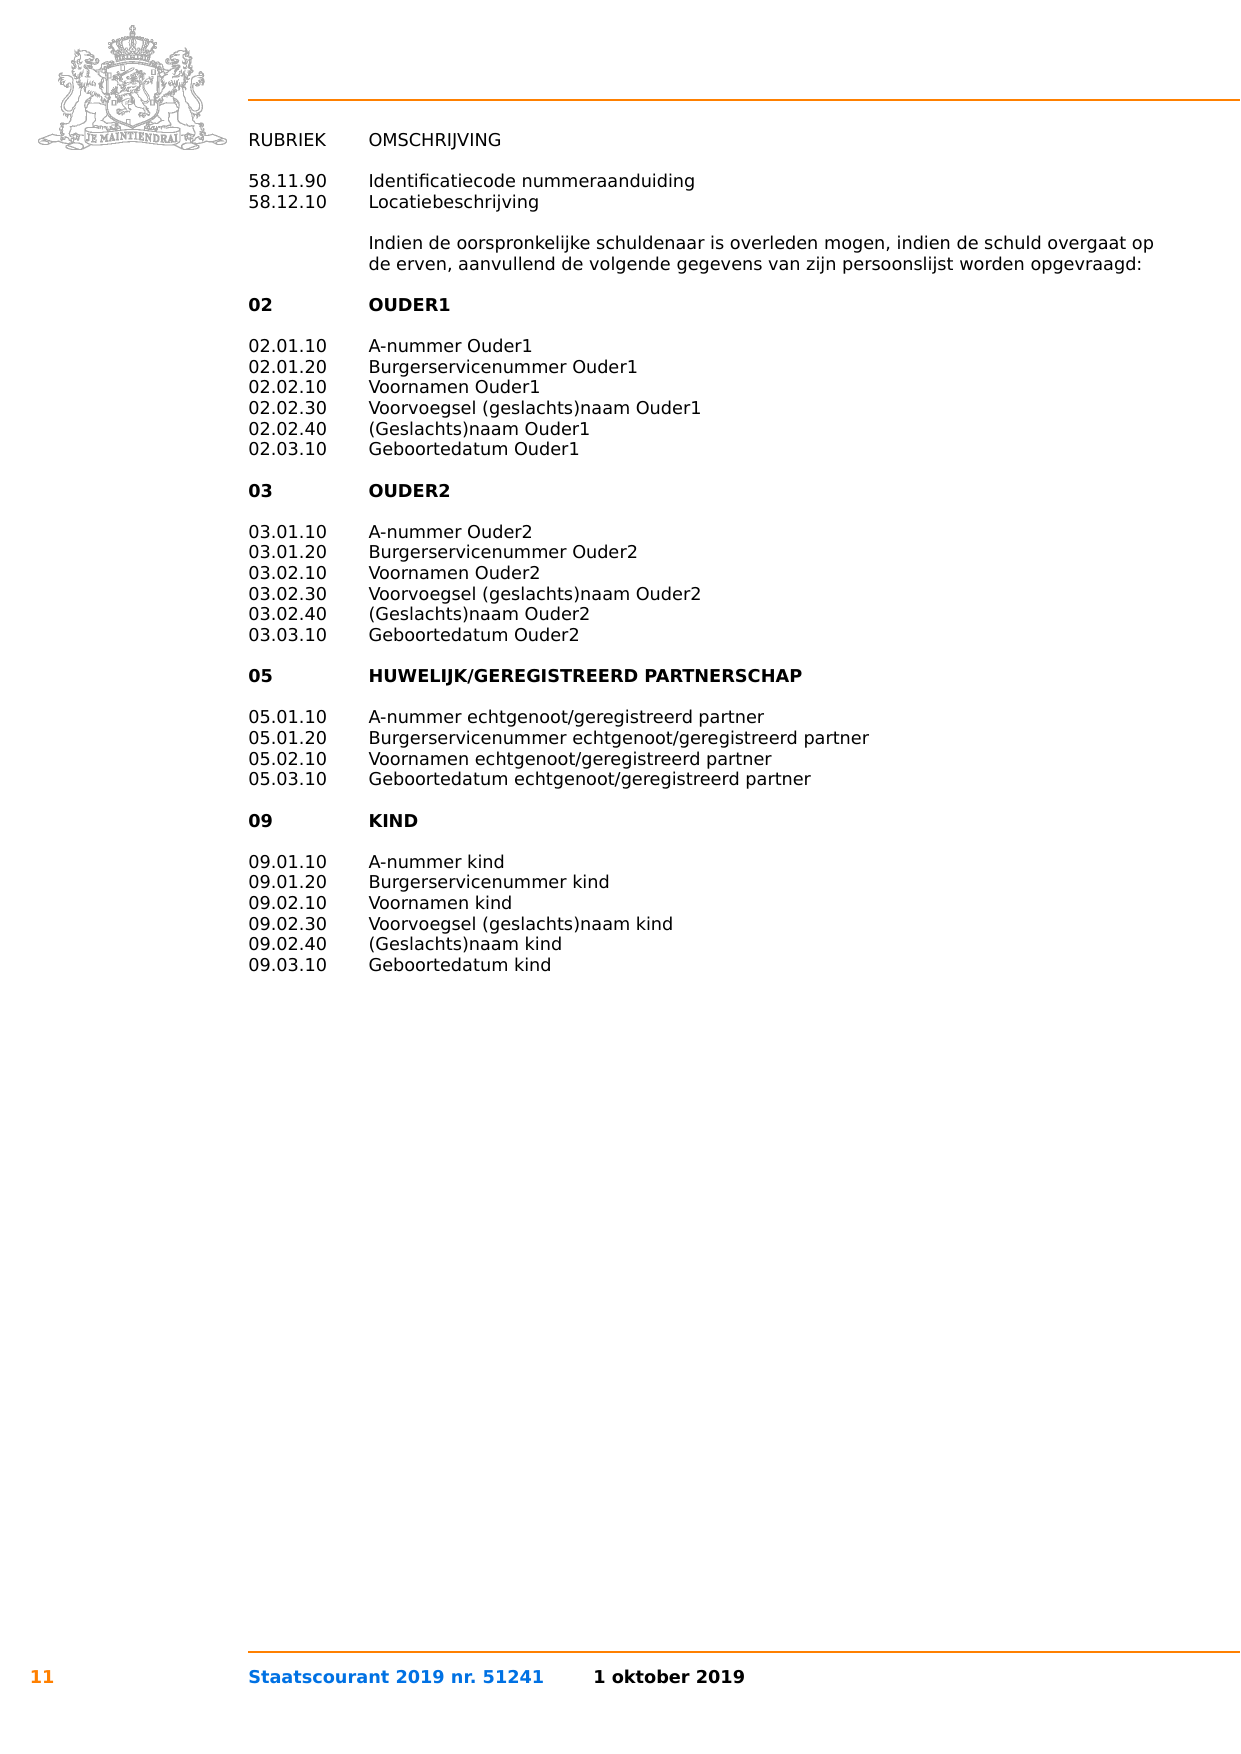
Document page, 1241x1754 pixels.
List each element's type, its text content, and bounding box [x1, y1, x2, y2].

table_cell [363, 501, 1163, 522]
table_cell OUDER2 [363, 481, 1163, 501]
table_cell 09 [248, 811, 362, 831]
table_cell 03.01.20 [248, 543, 362, 563]
table_cell Burgerservicenummer kind [363, 873, 1163, 893]
table_cell [363, 646, 1163, 666]
table_cell 58.11.90 [248, 171, 362, 192]
table_cell A-nummer echtgenoot/geregistreerd partner [363, 708, 1163, 728]
table_cell 09.02.40 [248, 934, 362, 955]
table_cell 03.01.10 [248, 522, 362, 542]
table_cell [363, 687, 1163, 707]
table_cell [248, 501, 362, 522]
table_cell A-nummer Ouder1 [363, 336, 1163, 357]
table_cell 02.01.10 [248, 336, 362, 357]
table_cell (Geslachts)naam Ouder2 [363, 604, 1163, 625]
table_cell 09.01.10 [248, 852, 362, 872]
table_cell 58.12.10 [248, 192, 362, 212]
table_cell [248, 790, 362, 811]
table_cell [248, 274, 362, 295]
table_cell 05 [248, 666, 362, 687]
table_cell [363, 316, 1163, 336]
table_cell [248, 831, 362, 852]
table_cell 02.02.40 [248, 419, 362, 439]
table_cell [248, 151, 362, 171]
table_cell [363, 213, 1163, 233]
table_cell Voorvoegsel (geslachts)naam Ouder2 [363, 584, 1163, 604]
table_cell Geboortedatum Ouder2 [363, 625, 1163, 646]
table_cell Voorvoegsel (geslachts)naam Ouder1 [363, 398, 1163, 419]
table_cell 02.01.20 [248, 357, 362, 377]
table_cell Geboortedatum Ouder1 [363, 439, 1163, 460]
table_cell 03.02.40 [248, 604, 362, 625]
table_cell Burgerservicenummer Ouder2 [363, 543, 1163, 563]
table_cell [363, 274, 1163, 295]
table_cell 02 [248, 295, 362, 316]
table_cell 02.02.10 [248, 378, 362, 398]
table_cell 03.02.30 [248, 584, 362, 604]
table_cell Voornamen Ouder2 [363, 563, 1163, 584]
table_cell [248, 316, 362, 336]
table_cell Burgerservicenummer echtgenoot/geregistreerd partner [363, 728, 1163, 749]
table_cell 05.02.10 [248, 749, 362, 769]
table_cell [363, 831, 1163, 852]
picture [38, 25, 227, 150]
table_cell [248, 233, 362, 274]
table_cell Burgerservicenummer Ouder1 [363, 357, 1163, 377]
table_cell (Geslachts)naam Ouder1 [363, 419, 1163, 439]
table_cell 05.01.10 [248, 708, 362, 728]
table_cell 09.02.30 [248, 914, 362, 934]
table_cell Indien de oorspronkelijke schuldenaar is overleden mogen, indien de schuld overgaat op de erven, aanvullend de volgende gegevens van zijn persoonslijst worden opgevraagd: [363, 233, 1163, 274]
table_cell Voornamen kind [363, 893, 1163, 914]
table_cell A-nummer kind [363, 852, 1163, 872]
table_cell 05.03.10 [248, 769, 362, 790]
table_cell [248, 646, 362, 666]
table_cell 02.02.30 [248, 398, 362, 419]
table_cell Geboortedatum echtgenoot/geregistreerd partner [363, 769, 1163, 790]
table_cell 03.02.10 [248, 563, 362, 584]
table_cell [248, 213, 362, 233]
table_cell Geboortedatum kind [363, 955, 1163, 976]
table_cell 05.01.20 [248, 728, 362, 749]
table_cell [248, 687, 362, 707]
table_cell Locatiebeschrijving [363, 192, 1163, 212]
table_cell 09.01.20 [248, 873, 362, 893]
table_cell 02.03.10 [248, 439, 362, 460]
table_cell 09.03.10 [248, 955, 362, 976]
table_cell [363, 460, 1163, 481]
table_cell [363, 790, 1163, 811]
table_cell Voornamen Ouder1 [363, 378, 1163, 398]
table_cell 03 [248, 481, 362, 501]
table_cell Identificatiecode nummeraanduiding [363, 171, 1163, 192]
table_cell Voornamen echtgenoot/geregistreerd partner [363, 749, 1163, 769]
table_cell [248, 460, 362, 481]
table_header OMSCHRIJVING [363, 130, 1163, 151]
table_cell A-nummer Ouder2 [363, 522, 1163, 542]
table_cell 03.03.10 [248, 625, 362, 646]
table_cell OUDER1 [363, 295, 1163, 316]
table_header RUBRIEK [248, 130, 362, 151]
table_cell HUWELIJK/GEREGISTREERD PARTNERSCHAP [363, 666, 1163, 687]
table_cell 09.02.10 [248, 893, 362, 914]
table_cell Voorvoegsel (geslachts)naam kind [363, 914, 1163, 934]
table_cell [363, 151, 1163, 171]
table_cell (Geslachts)naam kind [363, 934, 1163, 955]
table_cell KIND [363, 811, 1163, 831]
